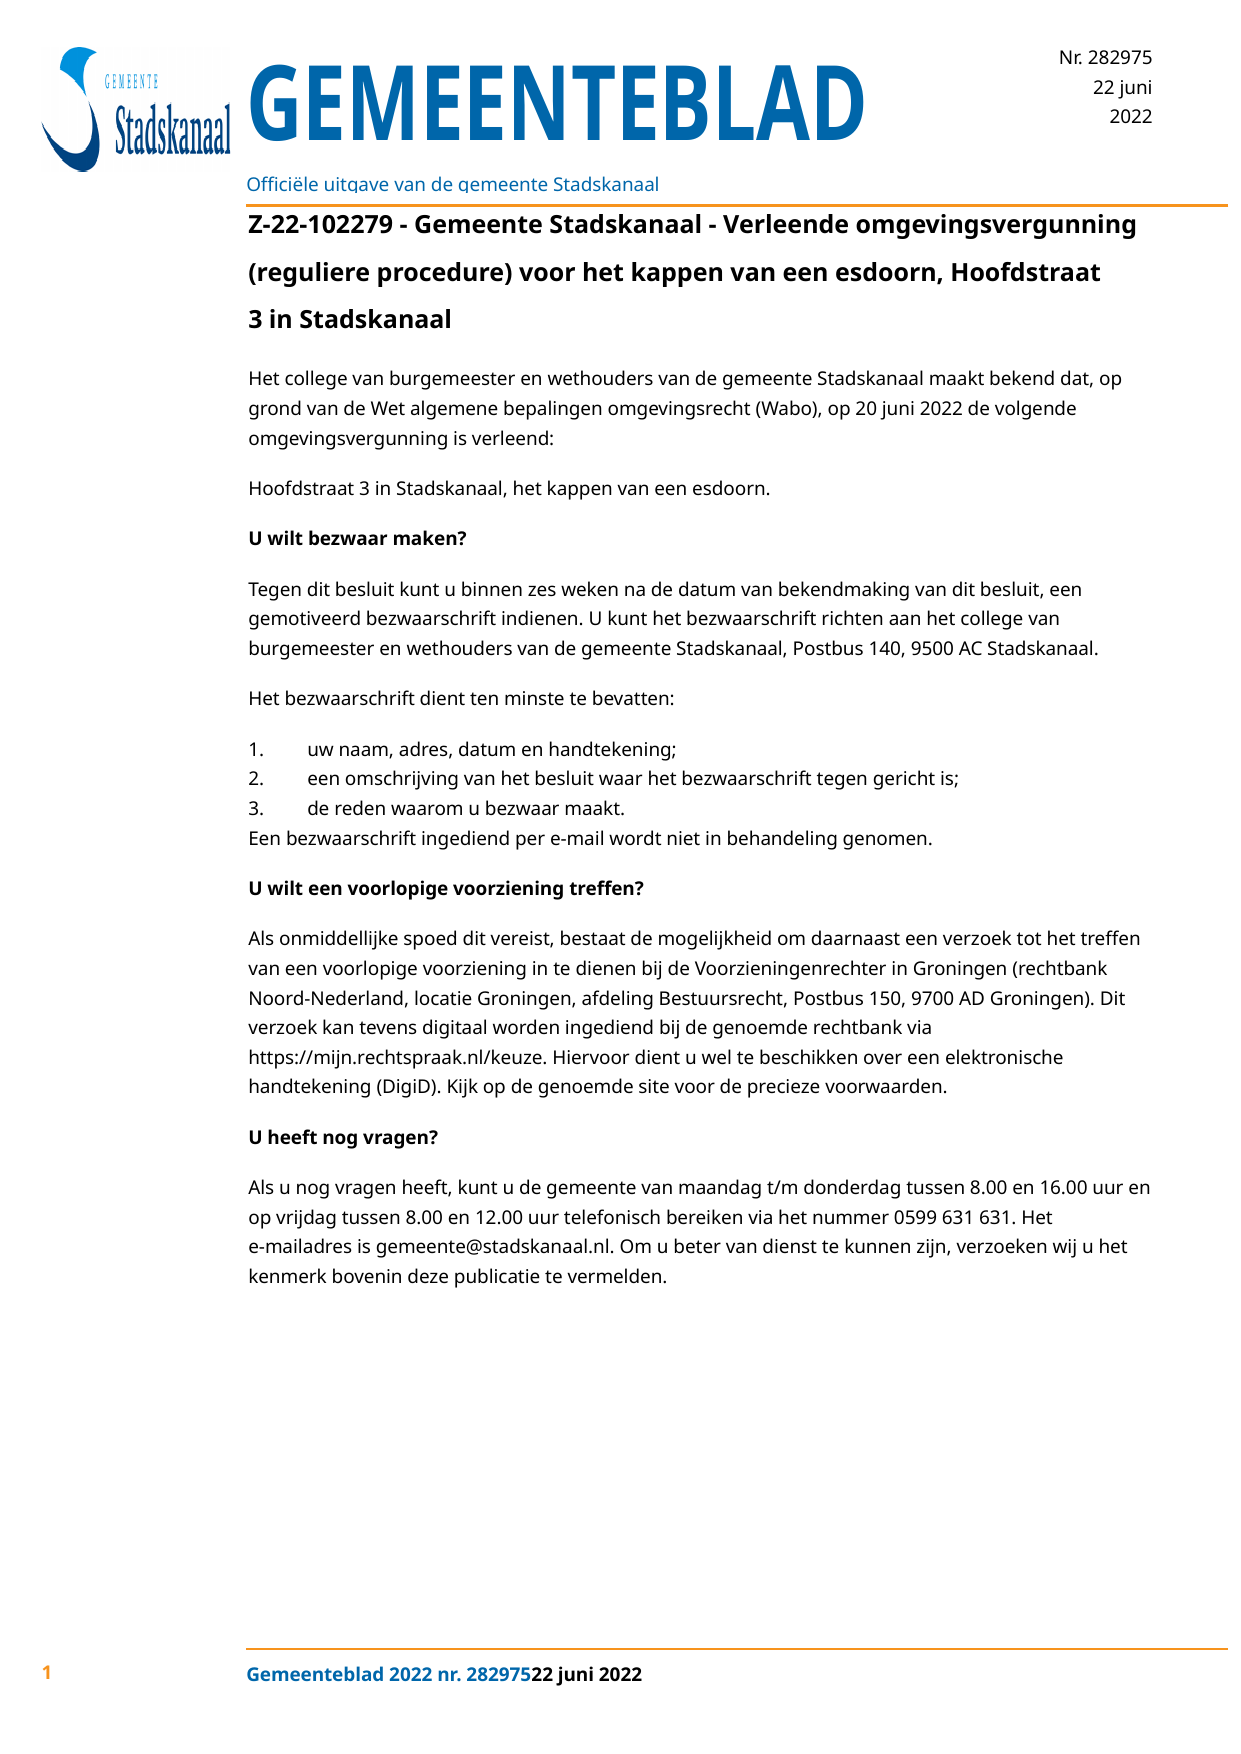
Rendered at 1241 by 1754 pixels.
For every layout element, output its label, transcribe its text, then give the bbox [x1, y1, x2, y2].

text Hoofdstraat 3 in Stadskanaal, het kappen van een esdoorn. [248, 475, 1152, 501]
text Als onmiddellijke spoed dit vereist, bestaat de mogelijkheid om daarnaast een verzoek tot het treffen van een voorlopige voorziening in te dienen bij de Voorzieningenrechter in Groningen (rechtbank Noord-Nederland, locatie Groningen, afdeling Bestuursrecht, Postbus 150, 9700 AD Groningen). Dit verzoek kan tevens digitaal worden ingediend bij de genoemde rechtbank via https://mijn.rechtspraak.nl/keuze. Hiervoor dient u wel te beschikken over een elektronische handtekening (DigiD). Kijk op de genoemde site voor de precieze voorwaarden. [248, 926, 1152, 1099]
text Als u nog vragen heeft, kunt u de gemeente van maandag t/m donderdag tussen 8.00 en 16.00 uur en op vrijdag tussen 8.00 en 12.00 uur telefonisch bereiken via het nummer 0599 631 631. Het e‑mailadres is gemeente@stadskanaal.nl. Om u beter van dienst te kunnen zijn, verzoeken wij u het kenmerk bovenin deze publicatie te vermelden. [248, 1174, 1152, 1289]
text Z-22-102279 - Gemeente Stadskanaal - Verleende omgevingsvergunning (reguliere procedure) voor het kappen van een esdoorn, Hoofdstraat 3 in Stadskanaal [248, 207, 1152, 336]
list uw naam, adres, datum en handtekening; [248, 736, 1152, 762]
text Tegen dit besluit kunt u binnen zes weken na de datum van bekendmaking van dit besluit, een gemotiveerd bezwaarschrift indienen. U kunt het bezwaarschrift richten aan het college van burgemeester en wethouders van de gemeente Stadskanaal, Postbus 140, 9500 AC Stadskanaal. [248, 576, 1152, 661]
list de reden waarom u bezwaar maakt. [248, 795, 1152, 821]
text U heeft nog vragen? [248, 1124, 1152, 1149]
text Het college van burgemeester en wethouders van de gemeente Stadskanaal maakt bekend dat, op grond van de Wet algemene bepalingen omgevingsrecht (Wabo), op 20 juni 2022 de volgende omgevingsvergunning is verleend: [248, 366, 1152, 450]
picture [41, 47, 231, 172]
text Het bezwaarschrift dient ten minste te bevatten: [248, 686, 1152, 711]
text U wilt bezwaar maken? [248, 526, 1152, 551]
text U wilt een voorlopige voorziening treffen? [248, 875, 1152, 901]
text Een bezwaarschrift ingediend per e-mail wordt niet in behandeling genomen. [248, 825, 1152, 850]
list een omschrijving van het besluit waar het bezwaarschrift tegen gericht is; [248, 766, 1152, 791]
